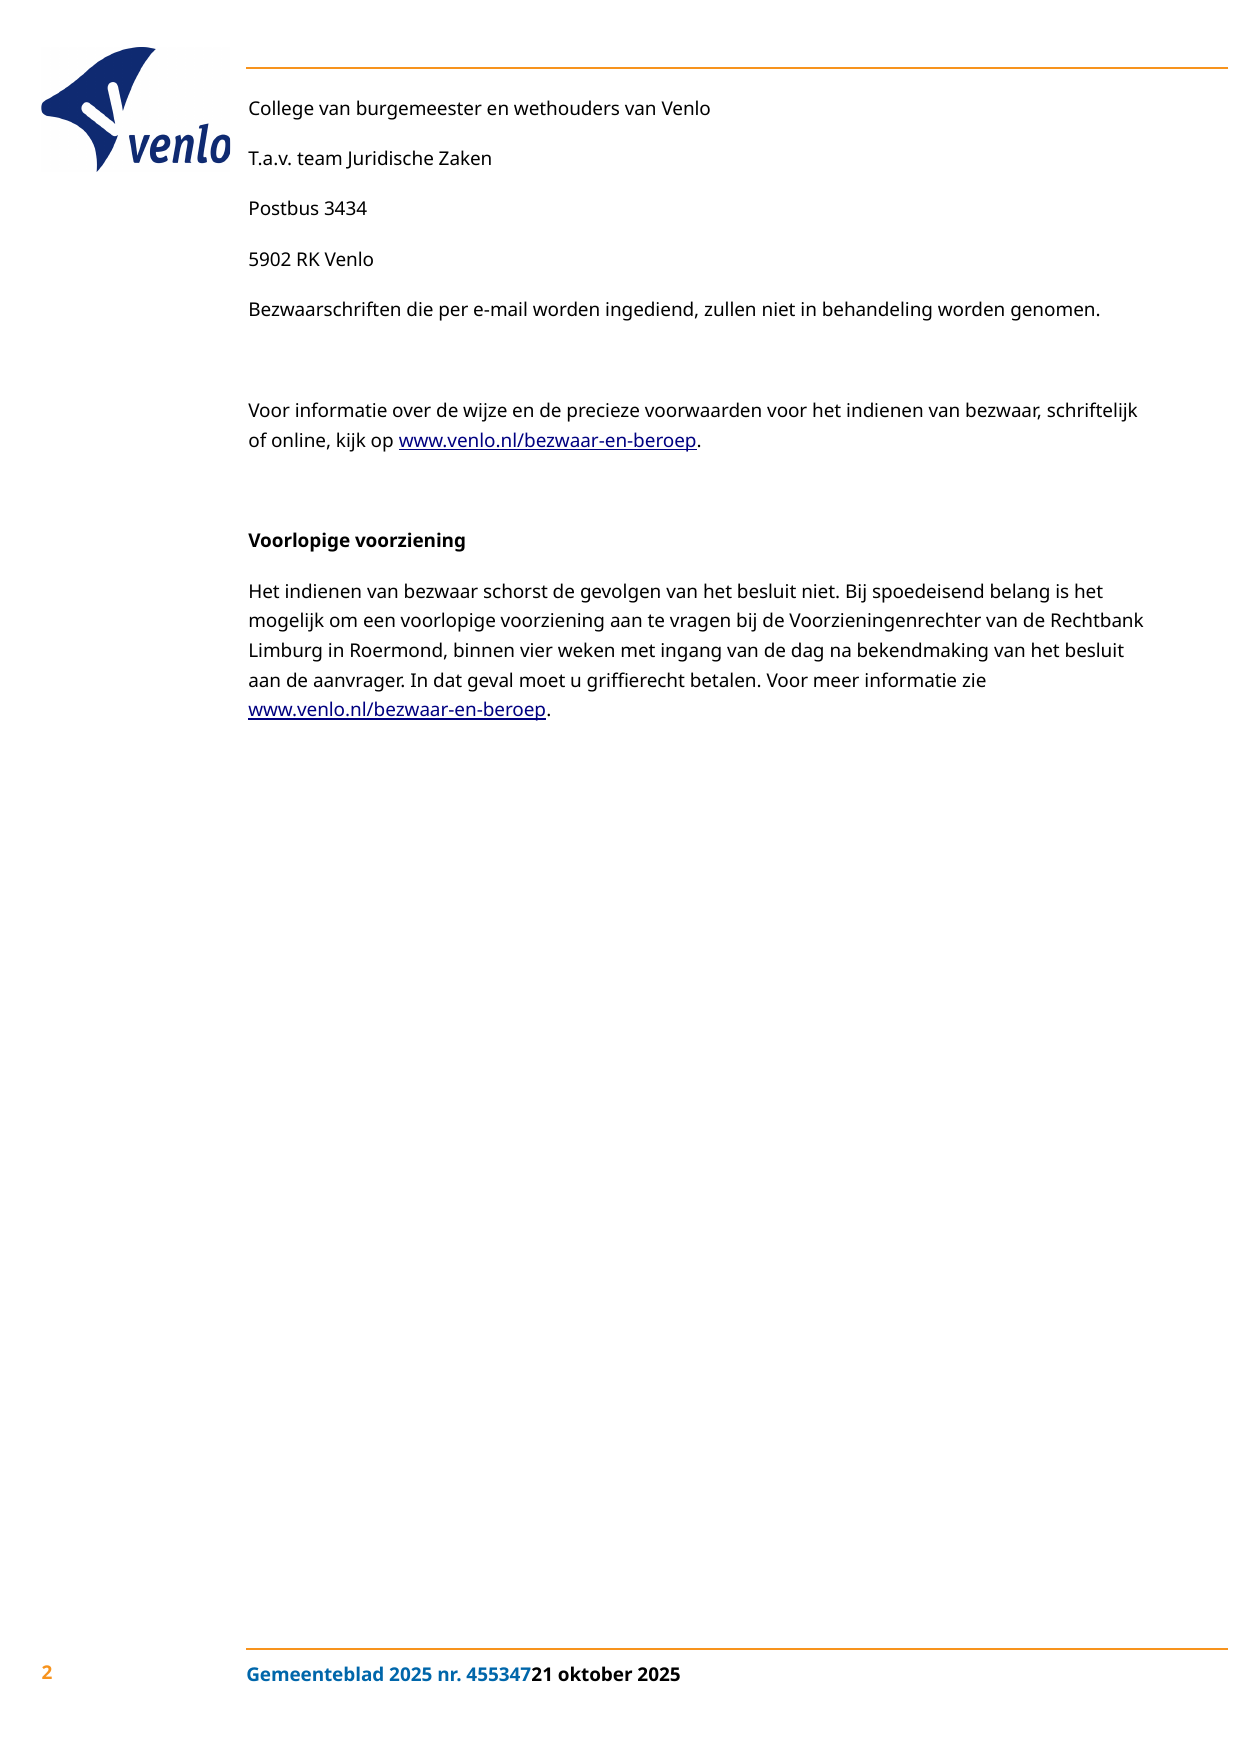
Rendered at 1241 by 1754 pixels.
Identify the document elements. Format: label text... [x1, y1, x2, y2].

text College van burgemeester en wethouders van Venlo [248, 95, 1152, 121]
text 5902 RK Venlo [248, 246, 1152, 272]
text T.a.v. team Juridische Zaken [248, 145, 1152, 171]
text Bezwaarschriften die per e-mail worden ingediend, zullen niet in behandeling worden genomen. [248, 296, 1152, 322]
text Het indienen van bezwaar schorst de gevolgen van het besluit niet. Bij spoedeisend belang is het mogelijk om een voorlopige voorziening aan te vragen bij de Voorzieningenrechter van de Rechtbank Limburg in Roermond, binnen vier weken met ingang van de dag na bekendmaking van het besluit aan de aanvrager. In dat geval moet u griffierecht betalen. Voor meer informatie zie www.venlo.nl/bezwaar-en-beroep. [248, 578, 1152, 722]
text Voorlopige voorziening [248, 528, 1152, 553]
text Postbus 3434 [248, 196, 1152, 221]
text Voor informatie over de wijze en de precieze voorwaarden voor het indienen van bezwaar, schriftelijk of online, kijk op www.venlo.nl/bezwaar-en-beroep. [248, 397, 1152, 453]
picture [41, 47, 231, 172]
